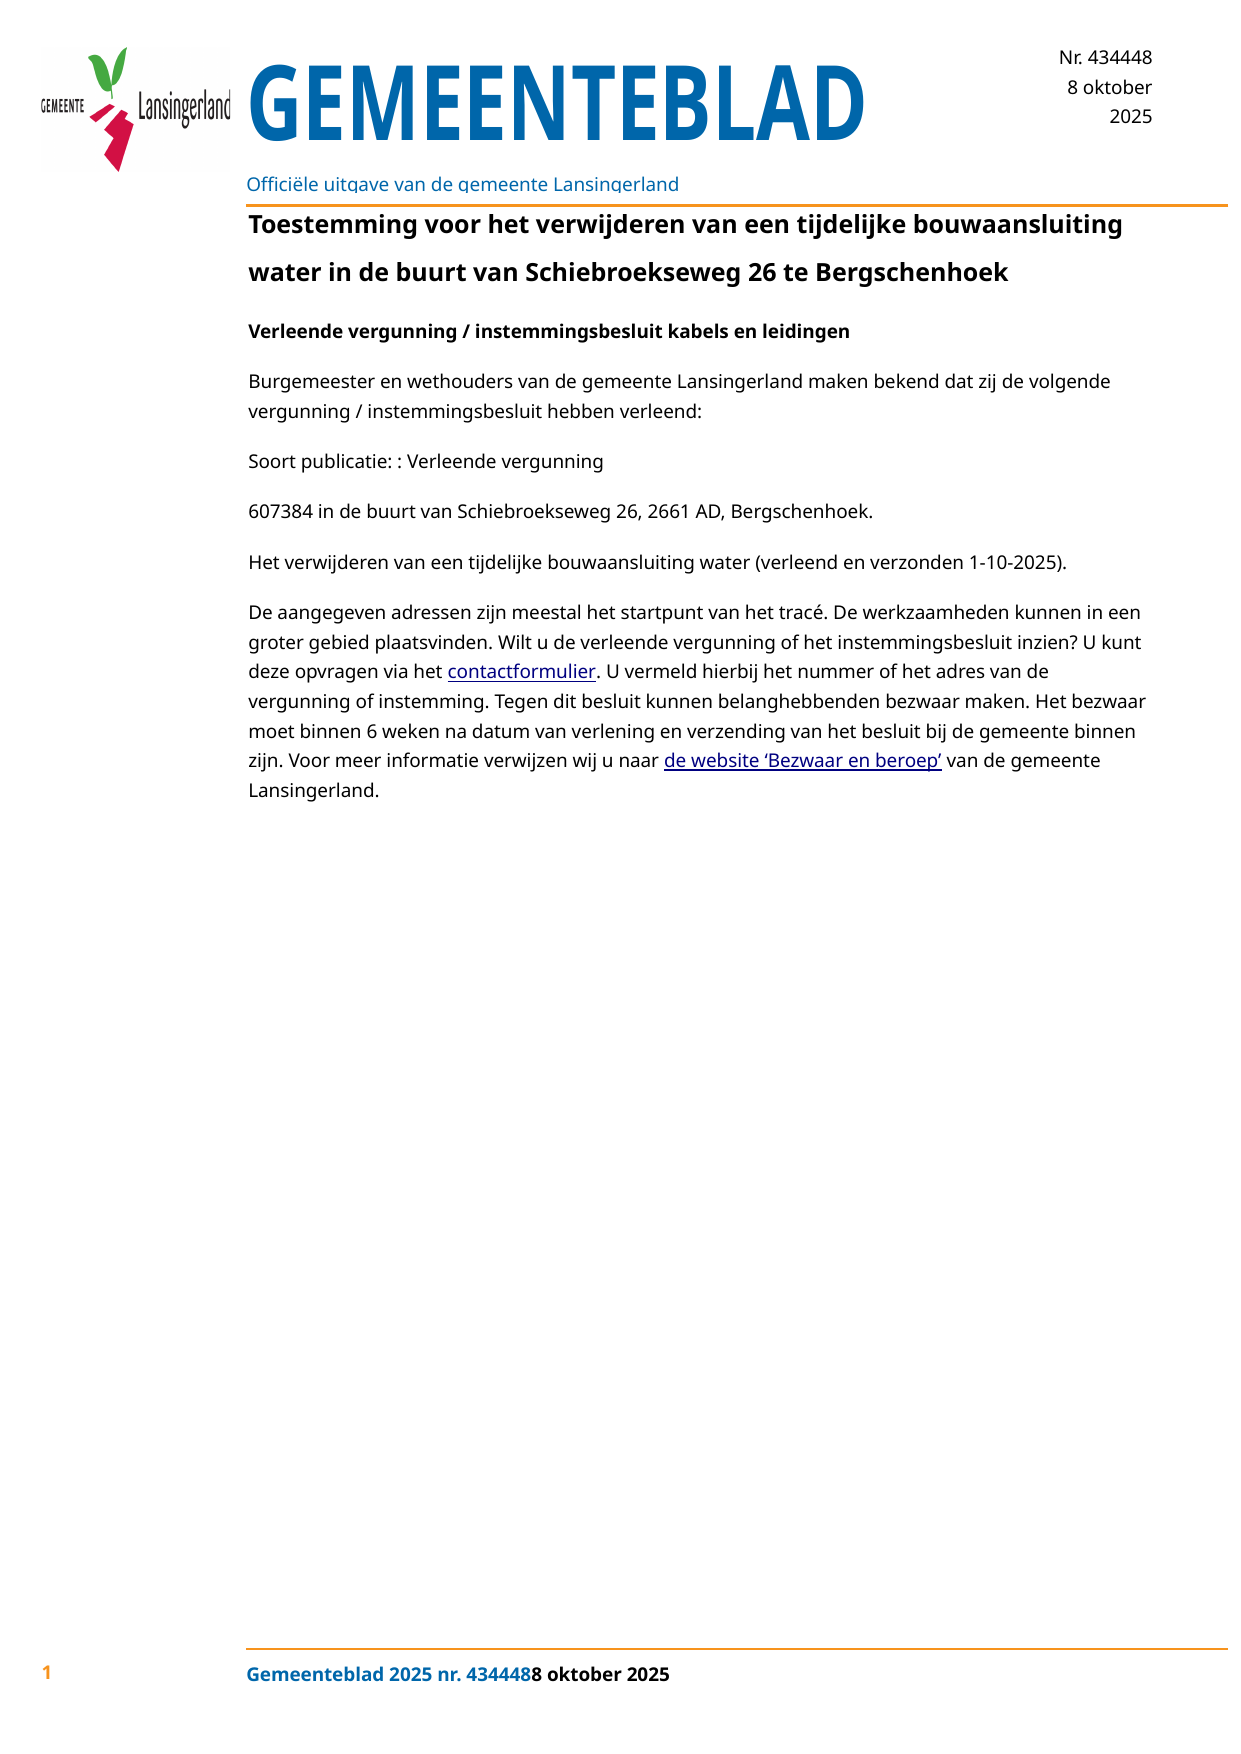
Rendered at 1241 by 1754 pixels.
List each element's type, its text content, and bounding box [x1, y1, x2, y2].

text Soort publicatie: : Verleende vergunning [248, 448, 1152, 474]
text 607384 in de buurt van Schiebroekseweg 26, 2661 AD, Bergschenhoek. [248, 499, 1152, 524]
text Burgemeester en wethouders van de gemeente Lansingerland maken bekend dat zij de volgende vergunning / instemmingsbesluit hebben verleend: [248, 368, 1152, 424]
picture [41, 47, 231, 172]
text Het verwijderen van een tijdelijke bouwaansluiting water (verleend en verzonden 1-10-2025). [248, 549, 1152, 575]
text De aangegeven adressen zijn meestal het startpunt van het tracé. De werkzaamheden kunnen in een groter gebied plaatsvinden. Wilt u de verleende vergunning of het instemmingsbesluit inzien? U kunt deze opvragen via het contactformulier. U vermeld hierbij het nummer of het adres van de vergunning of instemming. Tegen dit besluit kunnen belanghebbenden bezwaar maken. Het bezwaar moet binnen 6 weken na datum van verlening en verzending van het besluit bij de gemeente binnen zijn. Voor meer informatie verwijzen wij u naar de website ‘Bezwaar en beroep’ van de gemeente Lansingerland. [248, 599, 1152, 803]
text Toestemming voor het verwijderen van een tijdelijke bouwaansluiting water in de buurt van Schiebroekseweg 26 te Bergschenhoek [248, 207, 1152, 288]
text Verleende vergunning / instemmingsbesluit kabels en leidingen [248, 318, 1152, 344]
